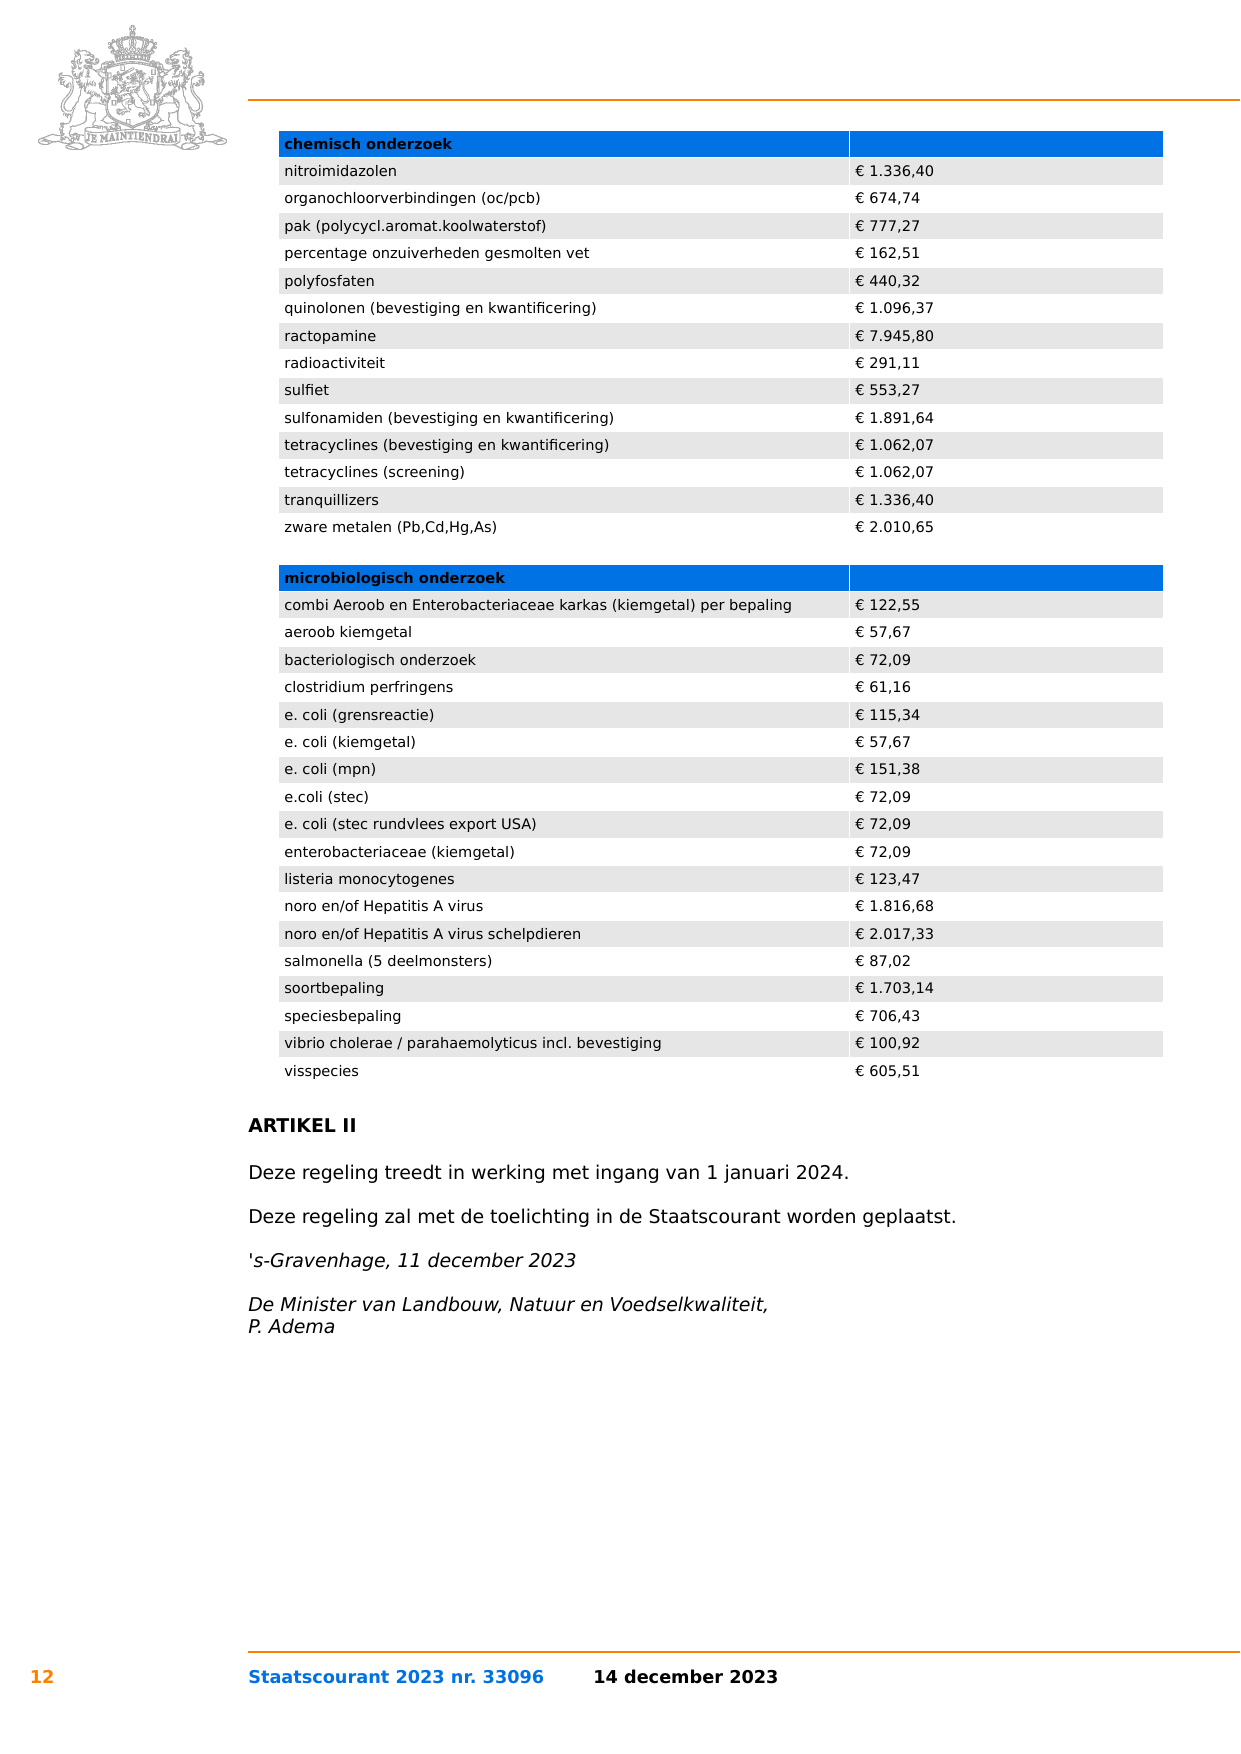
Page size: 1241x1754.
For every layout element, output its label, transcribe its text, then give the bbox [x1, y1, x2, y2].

table_cell € 605,51 [850, 1058, 1163, 1084]
table_cell zware metalen (Pb,Cd,Hg,As) [279, 515, 849, 541]
table_cell quinolonen (bevestiging en kwantificering) [279, 295, 849, 322]
table_cell salmonella (5 deelmonsters) [279, 948, 849, 975]
table_cell vibrio cholerae / parahaemolyticus incl. bevestiging [279, 1031, 849, 1057]
table_cell € 7.945,80 [850, 323, 1163, 349]
text 's-Gravenhage, 11 december 2023 [248, 1250, 1163, 1272]
table_cell € 61,16 [850, 674, 1163, 701]
table_cell e.coli (stec) [279, 784, 849, 810]
table_cell combi Aeroob en Enterobacteriaceae karkas (kiemgetal) per bepaling [279, 592, 849, 618]
table_cell € 115,34 [850, 702, 1163, 728]
table_cell € 72,09 [850, 647, 1163, 673]
table_cell enterobacteriaceae (kiemgetal) [279, 839, 849, 865]
table_cell € 1.336,40 [850, 487, 1163, 513]
subtitle ARTIKEL II [248, 1115, 1163, 1137]
table_cell € 100,92 [850, 1031, 1163, 1057]
table_cell noro en/of Hepatitis A virus schelpdieren [279, 921, 849, 947]
table_cell € 553,27 [850, 378, 1163, 404]
table_cell € 291,11 [850, 350, 1163, 376]
text Deze regeling zal met de toelichting in de Staatscourant worden geplaatst. [248, 1206, 1163, 1228]
table_cell ractopamine [279, 323, 849, 349]
table_header microbiologisch onderzoek [279, 565, 849, 591]
table_cell € 1.891,64 [850, 405, 1163, 431]
table_cell € 1.816,68 [850, 894, 1163, 920]
table_cell e. coli (grensreactie) [279, 702, 849, 728]
table_cell sulfiet [279, 378, 849, 404]
table_cell € 777,27 [850, 213, 1163, 239]
table_cell clostridium perfringens [279, 674, 849, 701]
table_cell tetracyclines (screening) [279, 460, 849, 486]
table_cell aeroob kiemgetal [279, 620, 849, 646]
table_cell nitroimidazolen [279, 158, 849, 185]
table_cell € 1.062,07 [850, 460, 1163, 486]
table_cell speciesbepaling [279, 1003, 849, 1029]
table_cell noro en/of Hepatitis A virus [279, 894, 849, 920]
table_cell € 440,32 [850, 268, 1163, 294]
table_cell sulfonamiden (bevestiging en kwantificering) [279, 405, 849, 431]
table_cell € 57,67 [850, 620, 1163, 646]
table_cell € 72,09 [850, 839, 1163, 865]
table_cell € 57,67 [850, 729, 1163, 756]
text Deze regeling treedt in werking met ingang van 1 januari 2024. [248, 1162, 1163, 1184]
table_cell polyfosfaten [279, 268, 849, 294]
table_cell € 2.010,65 [850, 515, 1163, 541]
table_cell € 674,74 [850, 186, 1163, 212]
table_cell e. coli (kiemgetal) [279, 729, 849, 756]
table_cell pak (polycycl.aromat.koolwaterstof) [279, 213, 849, 239]
table_header [850, 131, 1163, 157]
table_cell tetracyclines (bevestiging en kwantificering) [279, 432, 849, 459]
table_cell € 1.336,40 [850, 158, 1163, 185]
table_cell soortbepaling [279, 976, 849, 1002]
table_cell € 87,02 [850, 948, 1163, 975]
table_cell € 1.062,07 [850, 432, 1163, 459]
table_cell percentage onzuiverheden gesmolten vet [279, 241, 849, 267]
table_cell € 72,09 [850, 784, 1163, 810]
table_cell € 2.017,33 [850, 921, 1163, 947]
table_cell € 1.703,14 [850, 976, 1163, 1002]
table_cell bacteriologisch onderzoek [279, 647, 849, 673]
table_cell € 1.096,37 [850, 295, 1163, 322]
table_cell € 162,51 [850, 241, 1163, 267]
table_header [850, 565, 1163, 591]
table_cell radioactiviteit [279, 350, 849, 376]
picture [38, 25, 227, 150]
table_cell € 72,09 [850, 811, 1163, 838]
table_cell e. coli (mpn) [279, 757, 849, 783]
table_cell e. coli (stec rundvlees export USA) [279, 811, 849, 838]
table_cell € 123,47 [850, 866, 1163, 892]
table_cell € 122,55 [850, 592, 1163, 618]
table_cell € 151,38 [850, 757, 1163, 783]
table_cell organochloorverbindingen (oc/pcb) [279, 186, 849, 212]
text De Minister van Landbouw, Natuur en Voedselkwaliteit, P. Adema [248, 1294, 1163, 1338]
table_header chemisch onderzoek [279, 131, 849, 157]
table_cell listeria monocytogenes [279, 866, 849, 892]
table_cell tranquillizers [279, 487, 849, 513]
table_cell visspecies [279, 1058, 849, 1084]
table_cell € 706,43 [850, 1003, 1163, 1029]
